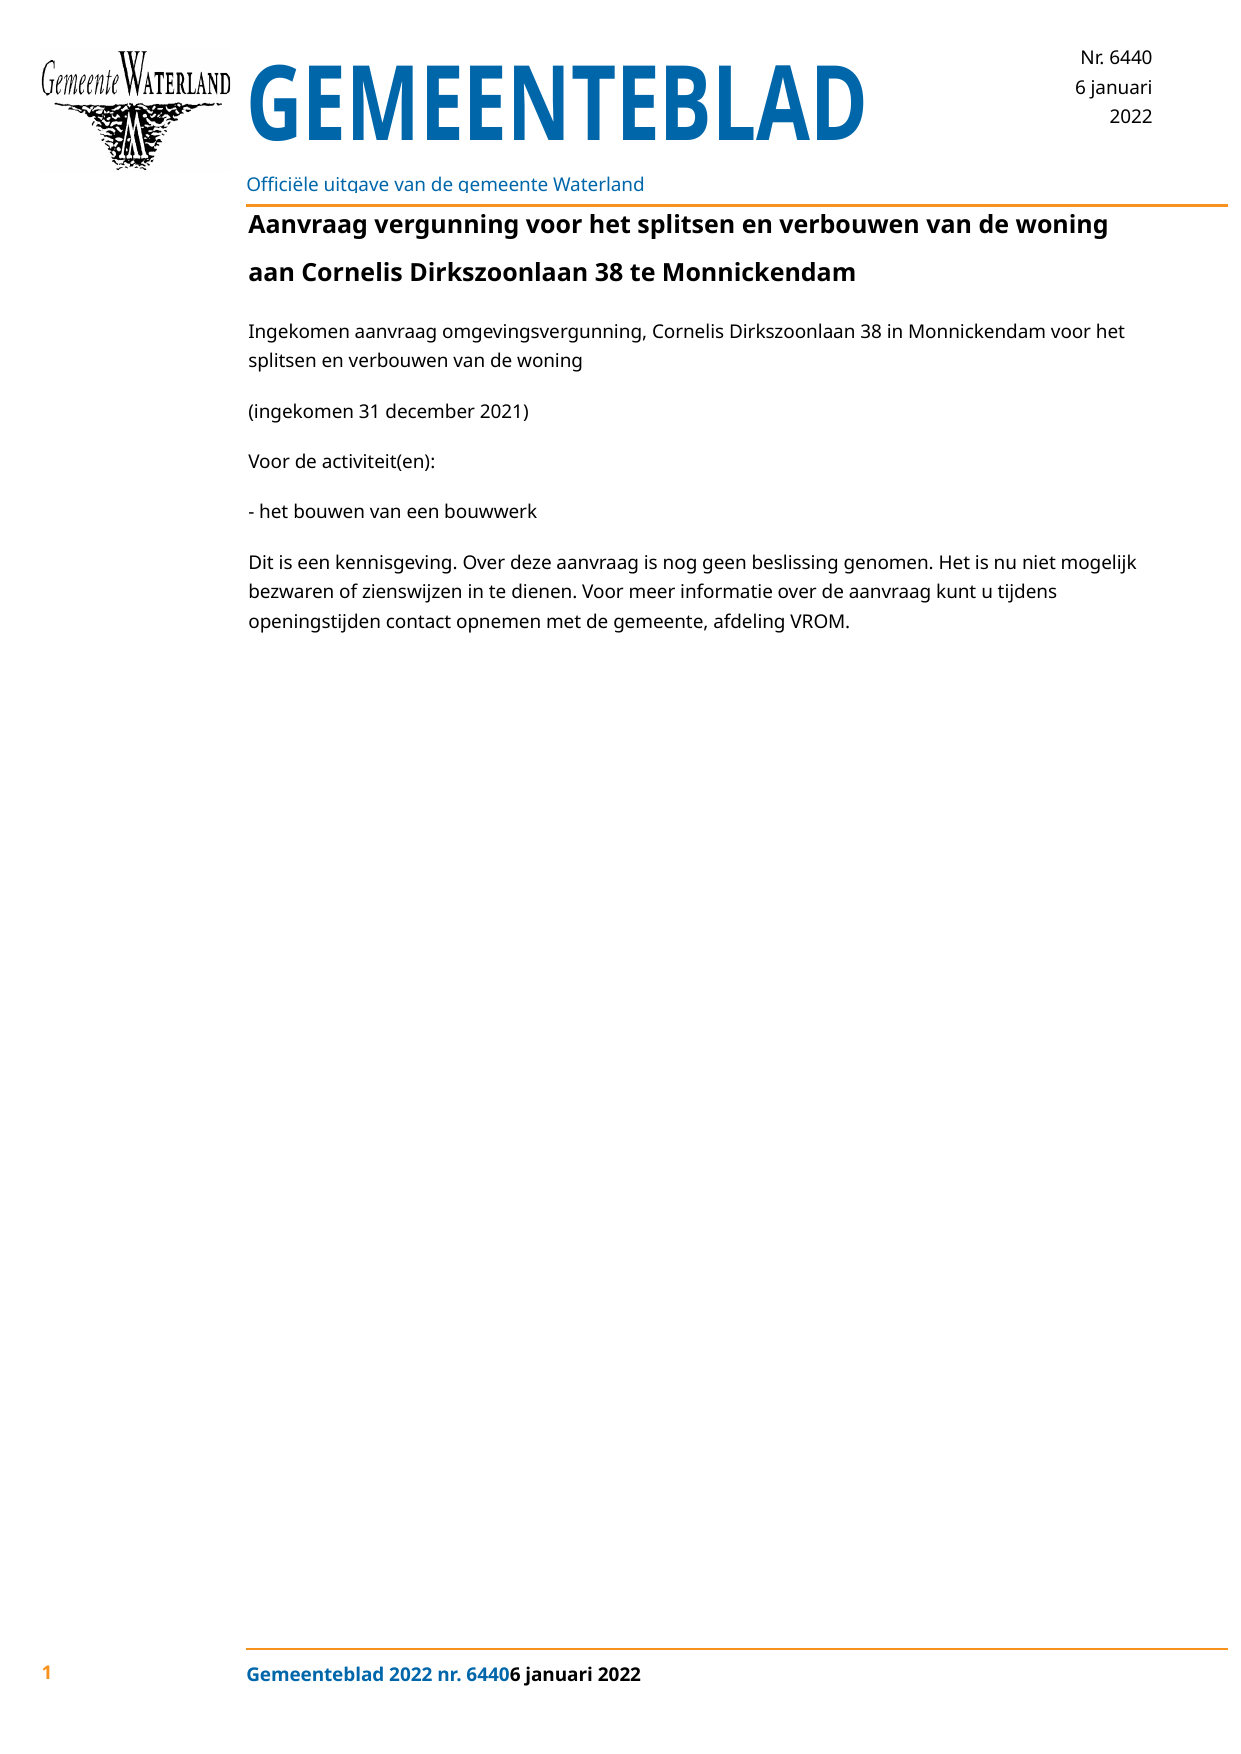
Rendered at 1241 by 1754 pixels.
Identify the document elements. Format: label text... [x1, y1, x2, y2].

text Dit is een kennisgeving. Over deze aanvraag is nog geen beslissing genomen. Het is nu niet mogelijk bezwaren of zienswijzen in te dienen. Voor meer informatie over de aanvraag kunt u tijdens openingstijden contact opnemen met de gemeente, afdeling VROM. [248, 549, 1152, 634]
text Aanvraag vergunning voor het splitsen en verbouwen van de woning aan Cornelis Dirkszoonlaan 38 te Monnickendam [248, 207, 1152, 288]
picture [41, 47, 231, 172]
text - het bouwen van een bouwwerk [248, 499, 1152, 524]
text (ingekomen 31 december 2021) [248, 398, 1152, 424]
text Ingekomen aanvraag omgevingsvergunning, Cornelis Dirkszoonlaan 38 in Monnickendam voor het splitsen en verbouwen van de woning [248, 318, 1152, 373]
text Voor de activiteit(en): [248, 448, 1152, 474]
